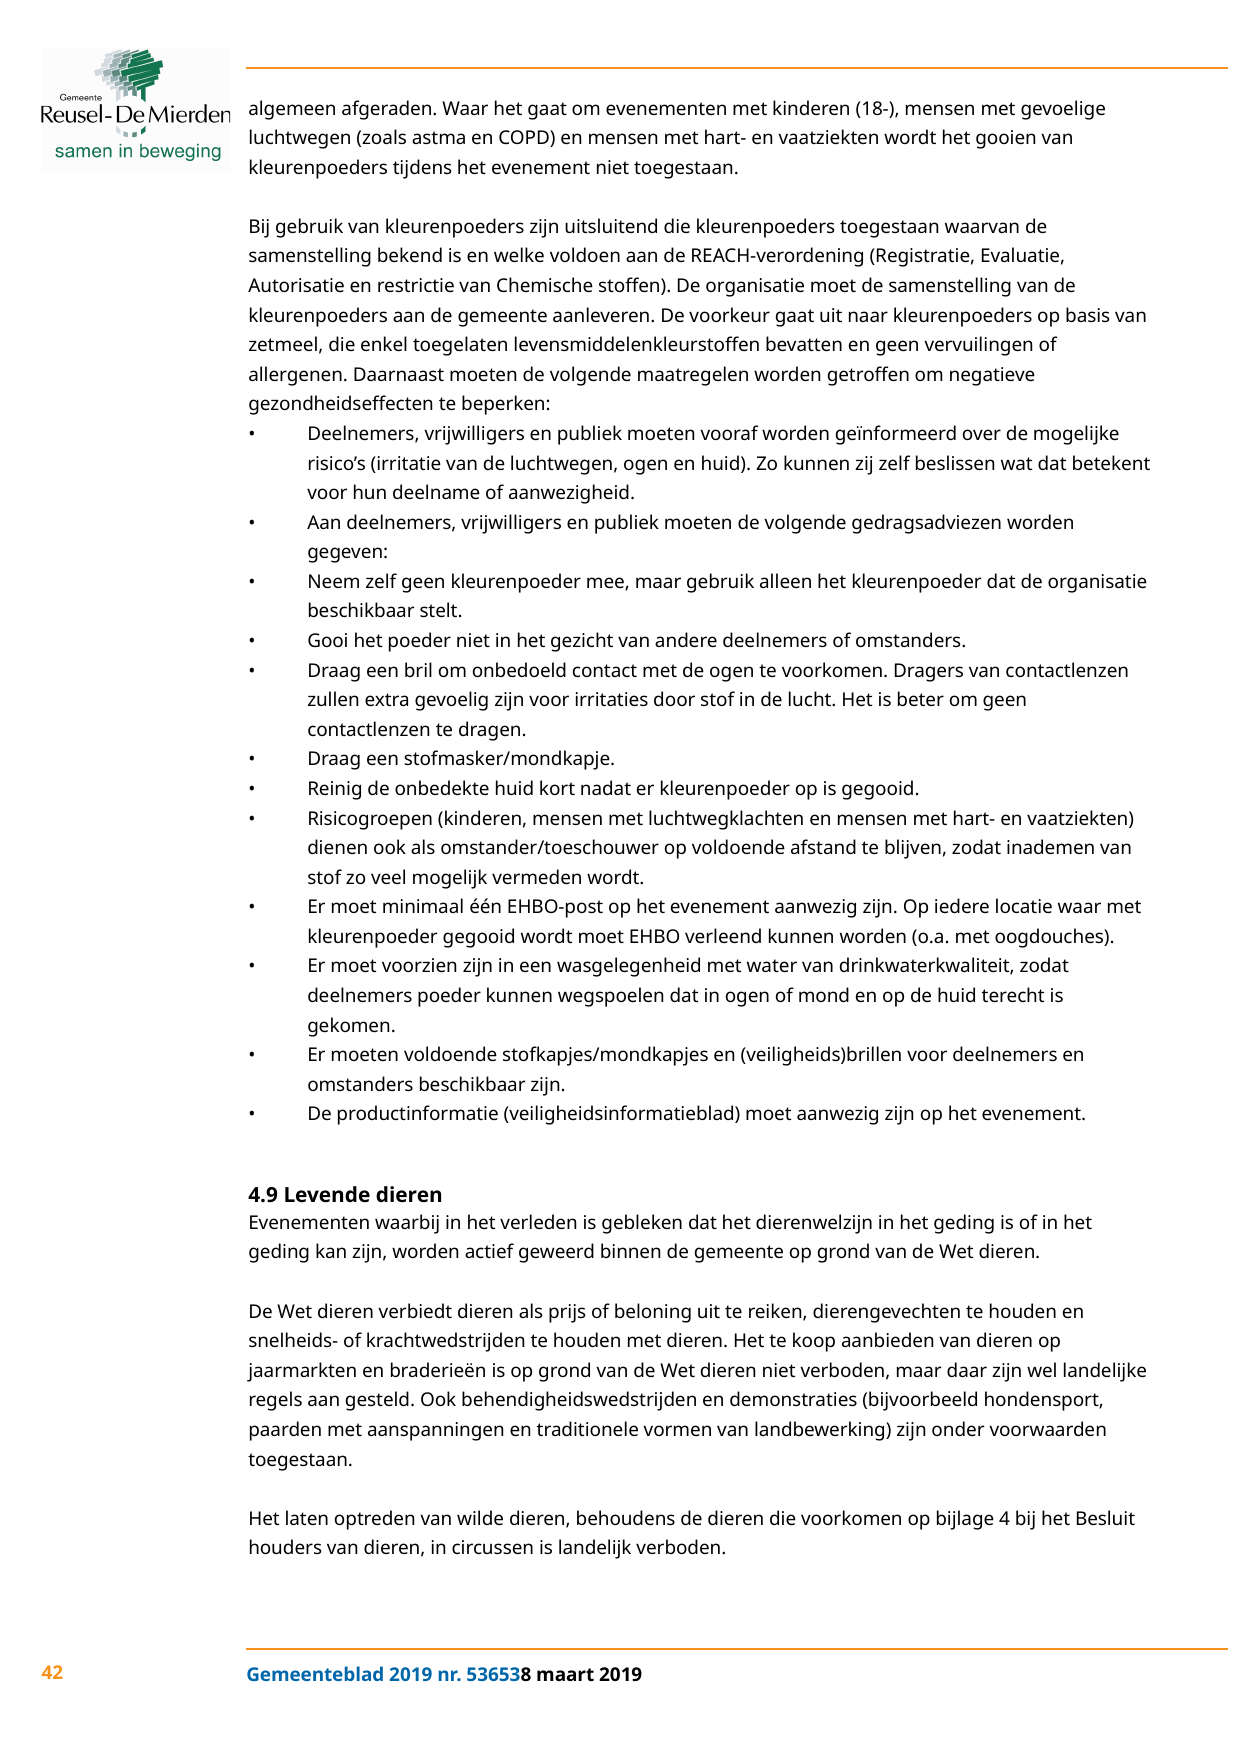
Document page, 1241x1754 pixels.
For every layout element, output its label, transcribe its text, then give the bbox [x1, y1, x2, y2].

list Draag een bril om onbedoeld contact met de ogen te voorkomen. Dragers van contactlenzen zullen extra gevoelig zijn voor irritaties door stof in de lucht. Het is beter om geen contactlenzen te dragen. [248, 657, 1152, 742]
text De Wet dieren verbiedt dieren als prijs of beloning uit te reiken, dierengevechten te houden en snelheids- of krachtwedstrijden te houden met dieren. Het te koop aanbieden van dieren op jaarmarkten en braderieën is op grond van de Wet dieren niet verboden, maar daar zijn wel landelijke regels aan gesteld. Ook behendigheidswedstrijden en demonstraties (bijvoorbeeld hondensport, paarden met aanspanningen en traditionele vormen van landbewerking) zijn onder voorwaarden toegestaan. [248, 1298, 1152, 1471]
list Aan deelnemers, vrijwilligers en publiek moeten de volgende gedragsadviezen worden gegeven: [248, 509, 1152, 564]
list Reinig de onbedekte huid kort nadat er kleurenpoeder op is gegooid. [248, 775, 1152, 801]
list Er moet minimaal één EHBO-post op het evenement aanwezig zijn. Op iedere locatie waar met kleurenpoeder gegooid wordt moet EHBO verleend kunnen worden (o.a. met oogdouches). [248, 893, 1152, 949]
list Er moeten voldoende stofkapjes/mondkapjes en (veiligheids)brillen voor deelnemers en omstanders beschikbaar zijn. [248, 1041, 1152, 1097]
text Het laten optreden van wilde dieren, behoudens de dieren die voorkomen op bijlage 4 bij het Besluit houders van dieren, in circussen is landelijk verboden. [248, 1505, 1152, 1560]
text 4.9 Levende dieren [248, 1181, 1152, 1209]
list Gooi het poeder niet in het gezicht van andere deelnemers of omstanders. [248, 627, 1152, 653]
list Draag een stofmasker/mondkapje. [248, 746, 1152, 771]
list Er moet voorzien zijn in een wasgelegenheid met water van drinkwaterkwaliteit, zodat deelnemers poeder kunnen wegspoelen dat in ogen of mond en op de huid terecht is gekomen. [248, 953, 1152, 1038]
text Bij gebruik van kleurenpoeders zijn uitsluitend die kleurenpoeders toegestaan waarvan de samenstelling bekend is en welke voldoen aan de REACH-verordening (Registratie, Evaluatie, Autorisatie en restrictie van Chemische stoffen). De organisatie moet de samenstelling van de kleurenpoeders aan de gemeente aanleveren. De voorkeur gaat uit naar kleurenpoeders op basis van zetmeel, die enkel toegelaten levensmiddelenkleurstoffen bevatten en geen vervuilingen of allergenen. Daarnaast moeten de volgende maatregelen worden getroffen om negatieve gezondheidseffecten te beperken: [248, 213, 1152, 416]
list Risicogroepen (kinderen, mensen met luchtwegklachten en mensen met hart- en vaatziekten) dienen ook als omstander/toeschouwer op voldoende afstand te blijven, zodat inademen van stof zo veel mogelijk vermeden wordt. [248, 805, 1152, 890]
text Evenementen waarbij in het verleden is gebleken dat het dierenwelzijn in het geding is of in het geding kan zijn, worden actief geweerd binnen de gemeente op grond van de Wet dieren. [248, 1209, 1152, 1264]
list Deelnemers, vrijwilligers en publiek moeten vooraf worden geïnformeerd over de mogelijke risico’s (irritatie van de luchtwegen, ogen en huid). Zo kunnen zij zelf beslissen wat dat betekent voor hun deelname of aanwezigheid. [248, 420, 1152, 505]
list Neem zelf geen kleurenpoeder mee, maar gebruik alleen het kleurenpoeder dat de organisatie beschikbaar stelt. [248, 568, 1152, 623]
list De productinformatie (veiligheidsinformatieblad) moet aanwezig zijn op het evenement. [248, 1101, 1152, 1126]
picture [41, 47, 231, 172]
text algemeen afgeraden. Waar het gaat om evenementen met kinderen (18-), mensen met gevoelige luchtwegen (zoals astma en COPD) en mensen met hart- en vaatziekten wordt het gooien van kleurenpoeders tijdens het evenement niet toegestaan. [248, 95, 1152, 180]
